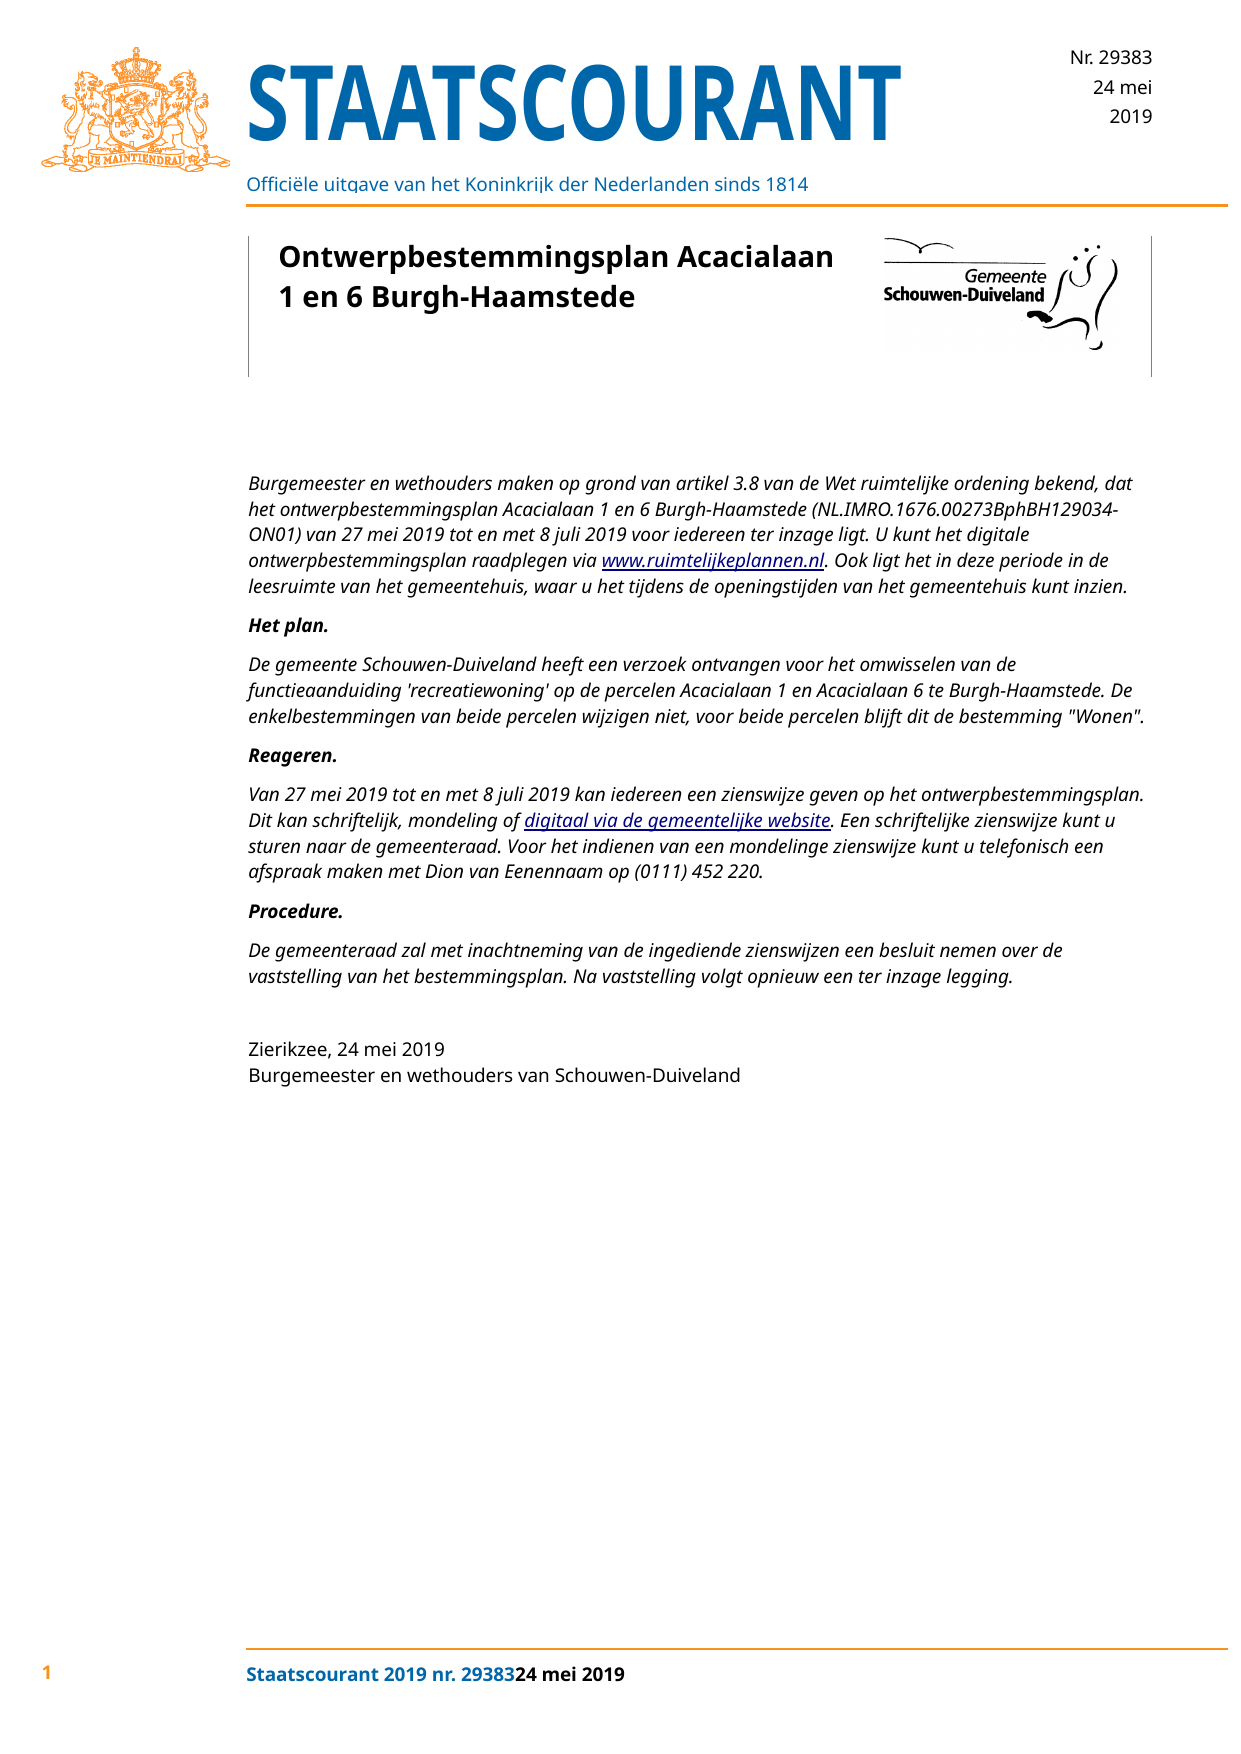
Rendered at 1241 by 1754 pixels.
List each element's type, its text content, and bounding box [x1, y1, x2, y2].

text Burgemeester en wethouders maken op grond van artikel 3.8 van de Wet ruimtelijke ordening bekend, dat het ontwerpbestemmingsplan Acacialaan 1 en 6 Burgh-Haamstede (NL.IMRO.1676.00273BphBH129034-ON01) van 27 mei 2019 tot en met 8 juli 2019 voor iedereen ter inzage ligt. U kunt het digitale ontwerpbestemmingsplan raadplegen via www.ruimtelijkeplannen.nl. Ook ligt het in deze periode in de leesruimte van het gemeentehuis, waar u het tijdens de openingstijden van het gemeentehuis kunt inzien. [248, 470, 1152, 599]
text De gemeenteraad zal met inachtneming van de ingediende zienswijzen een besluit nemen over de vaststelling van het bestemmingsplan. Na vaststelling volgt opnieuw een ter inzage legging. [248, 937, 1152, 989]
text Procedure. [248, 898, 1152, 924]
table_header Ontwerpbestemmingsplan Acacialaan 1 en 6 Burgh-Haamstede [249, 236, 850, 377]
text Van 27 mei 2019 tot en met 8 juli 2019 kan iedereen een zienswijze geven op het ontwerpbestemmingsplan. Dit kan schriftelijk, mondeling of digitaal via de gemeentelijke website. Een schriftelijke zienswijze kunt u sturen naar de gemeenteraad. Voor het indienen van een mondelinge zienswijze kunt u telefonisch een afspraak maken met Dion van Eenennaam op (0111) 452 220. [248, 781, 1152, 884]
text De gemeente Schouwen-Duiveland heeft een verzoek ontvangen voor het omwisselen van de functieaanduiding 'recreatiewoning' op de percelen Acacialaan 1 en Acacialaan 6 te Burgh-Haamstede. De enkelbestemmingen van beide percelen wijzigen niet, voor beide percelen blijft dit de bestemming "Wonen". [248, 651, 1152, 729]
picture [41, 47, 231, 172]
text Zierikzee, 24 mei 2019 [248, 1036, 1152, 1062]
picture [882, 236, 1119, 351]
text Het plan. [248, 612, 1152, 638]
text Reageren. [248, 742, 1152, 768]
table_header [850, 236, 1151, 377]
text Burgemeester en wethouders van Schouwen-Duiveland [248, 1062, 1152, 1088]
